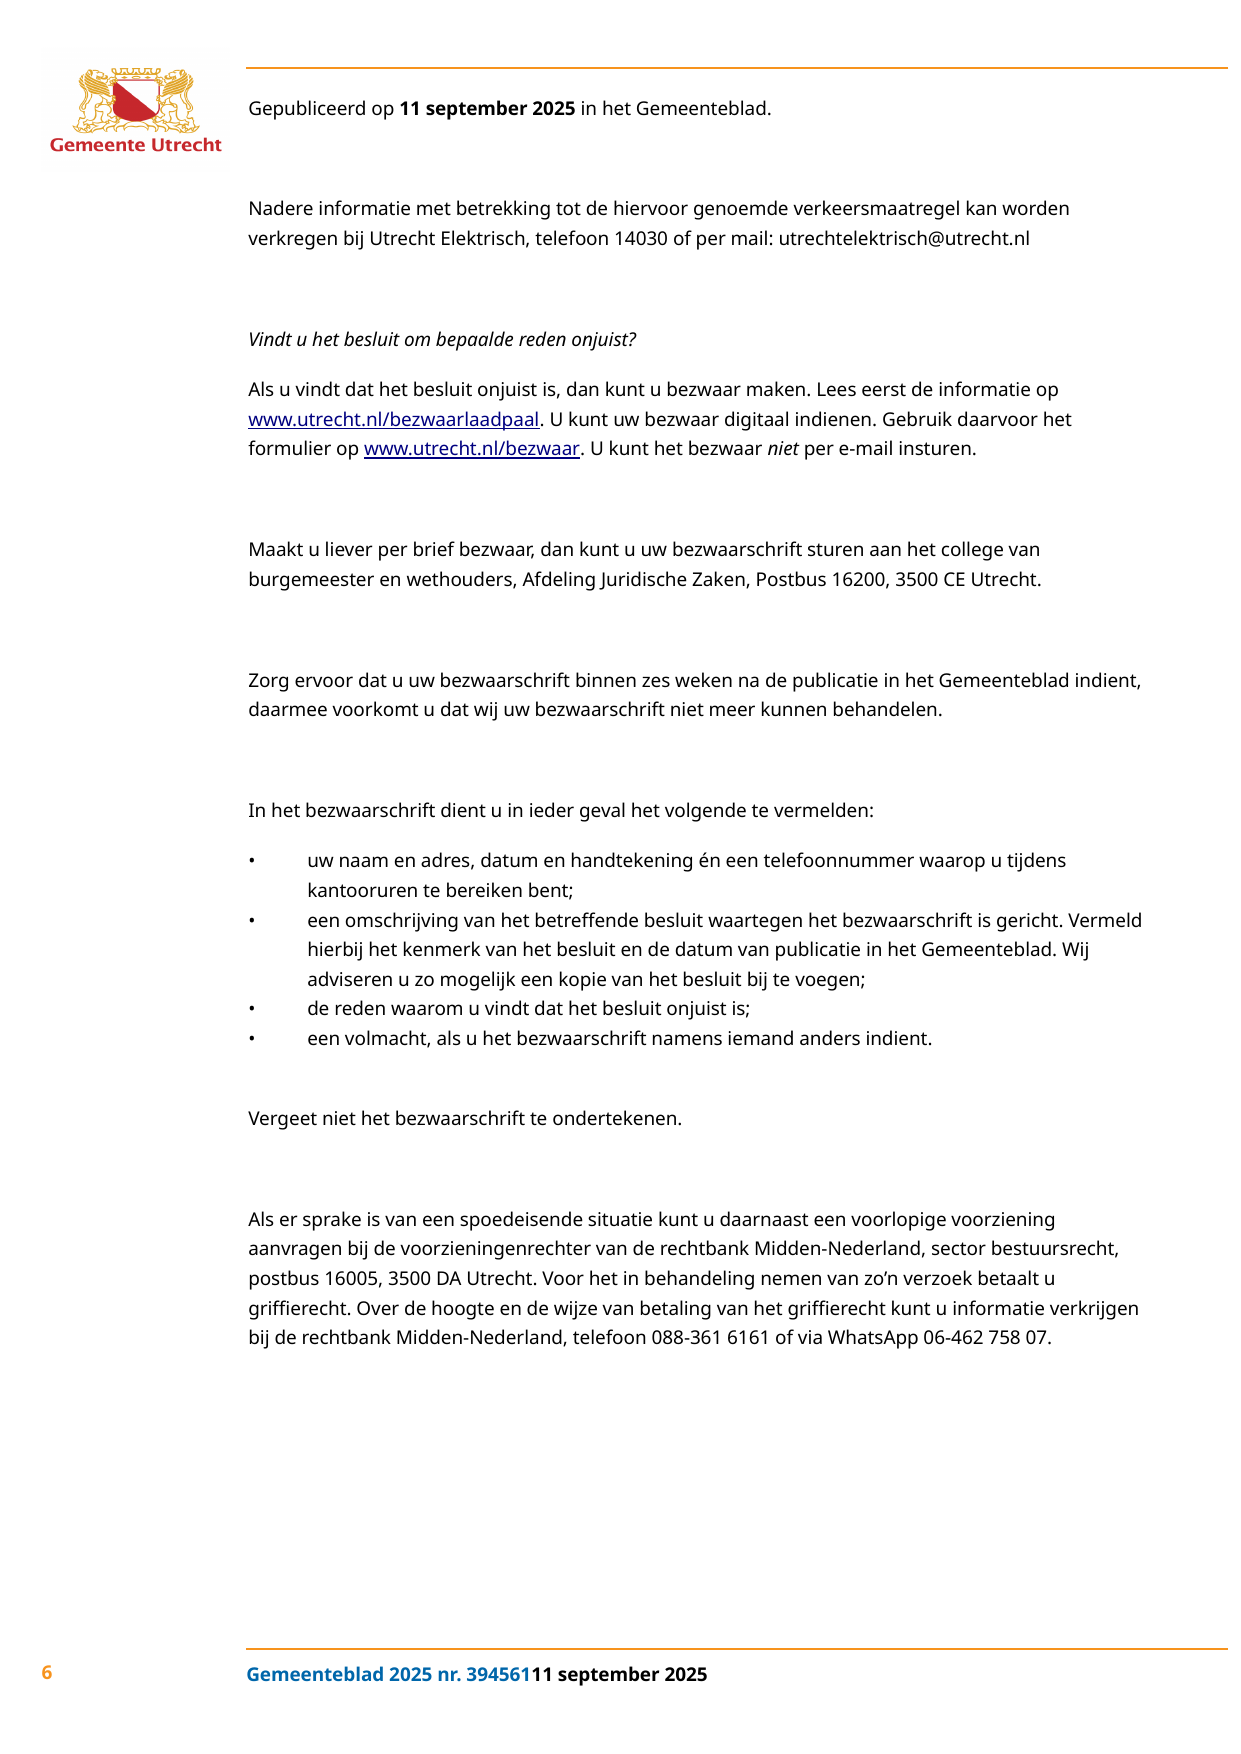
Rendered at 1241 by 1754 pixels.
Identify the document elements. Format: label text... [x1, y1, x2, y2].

text Vindt u het besluit om bepaalde reden onjuist? [248, 326, 1152, 352]
text In het bezwaarschrift dient u in ieder geval het volgende te vermelden: [248, 797, 1152, 823]
text Gepubliceerd op 11 september 2025 in het Gemeenteblad. [248, 95, 1152, 121]
list een omschrijving van het betreffende besluit waartegen het bezwaarschrift is gericht. Vermeld hierbij het kenmerk van het besluit en de datum van publicatie in het Gemeenteblad. Wij adviseren u zo mogelijk een kopie van het besluit bij te voegen; [248, 907, 1152, 992]
text Als u vindt dat het besluit onjuist is, dan kunt u bezwaar maken. Lees eerst de informatie op www.utrecht.nl/bezwaarlaadpaal. U kunt uw bezwaar digitaal indienen. Gebruik daarvoor het formulier op www.utrecht.nl/bezwaar. U kunt het bezwaar niet per e-mail insturen. [248, 376, 1152, 461]
text Als er sprake is van een spoedeisende situatie kunt u daarnaast een voorlopige voorziening aanvragen bij de voorzieningenrechter van de rechtbank Midden-Nederland, sector bestuursrecht, postbus 16005, 3500 DA Utrecht. Voor het in behandeling nemen van zo’n verzoek betaalt u griffierecht. Over de hoogte en de wijze van betaling van het griffierecht kunt u informatie verkrijgen bij de rechtbank Midden-Nederland, telefoon 088-361 6161 of via WhatsApp 06-462 758 07. [248, 1206, 1152, 1350]
list een volmacht, als u het bezwaarschrift namens iemand anders indient. [248, 1025, 1152, 1051]
picture [41, 47, 231, 172]
list uw naam en adres, datum en handtekening én een telefoonnummer waarop u tijdens kantooruren te bereiken bent; [248, 848, 1152, 903]
text Vergeet niet het bezwaarschrift te ondertekenen. [248, 1105, 1152, 1131]
list de reden waarom u vindt dat het besluit onjuist is; [248, 996, 1152, 1021]
text Nadere informatie met betrekking tot de hiervoor genoemde verkeersmaatregel kan worden verkregen bij Utrecht Elektrisch, telefoon 14030 of per mail: utrechtelektrisch@utrecht.nl [248, 196, 1152, 251]
text Zorg ervoor dat u uw bezwaarschrift binnen zes weken na de publicatie in het Gemeenteblad indient, daarmee voorkomt u dat wij uw bezwaarschrift niet meer kunnen behandelen. [248, 667, 1152, 722]
text Maakt u liever per brief bezwaar, dan kunt u uw bezwaarschrift sturen aan het college van burgemeester en wethouders, Afdeling Juridische Zaken, Postbus 16200, 3500 CE Utrecht. [248, 536, 1152, 592]
